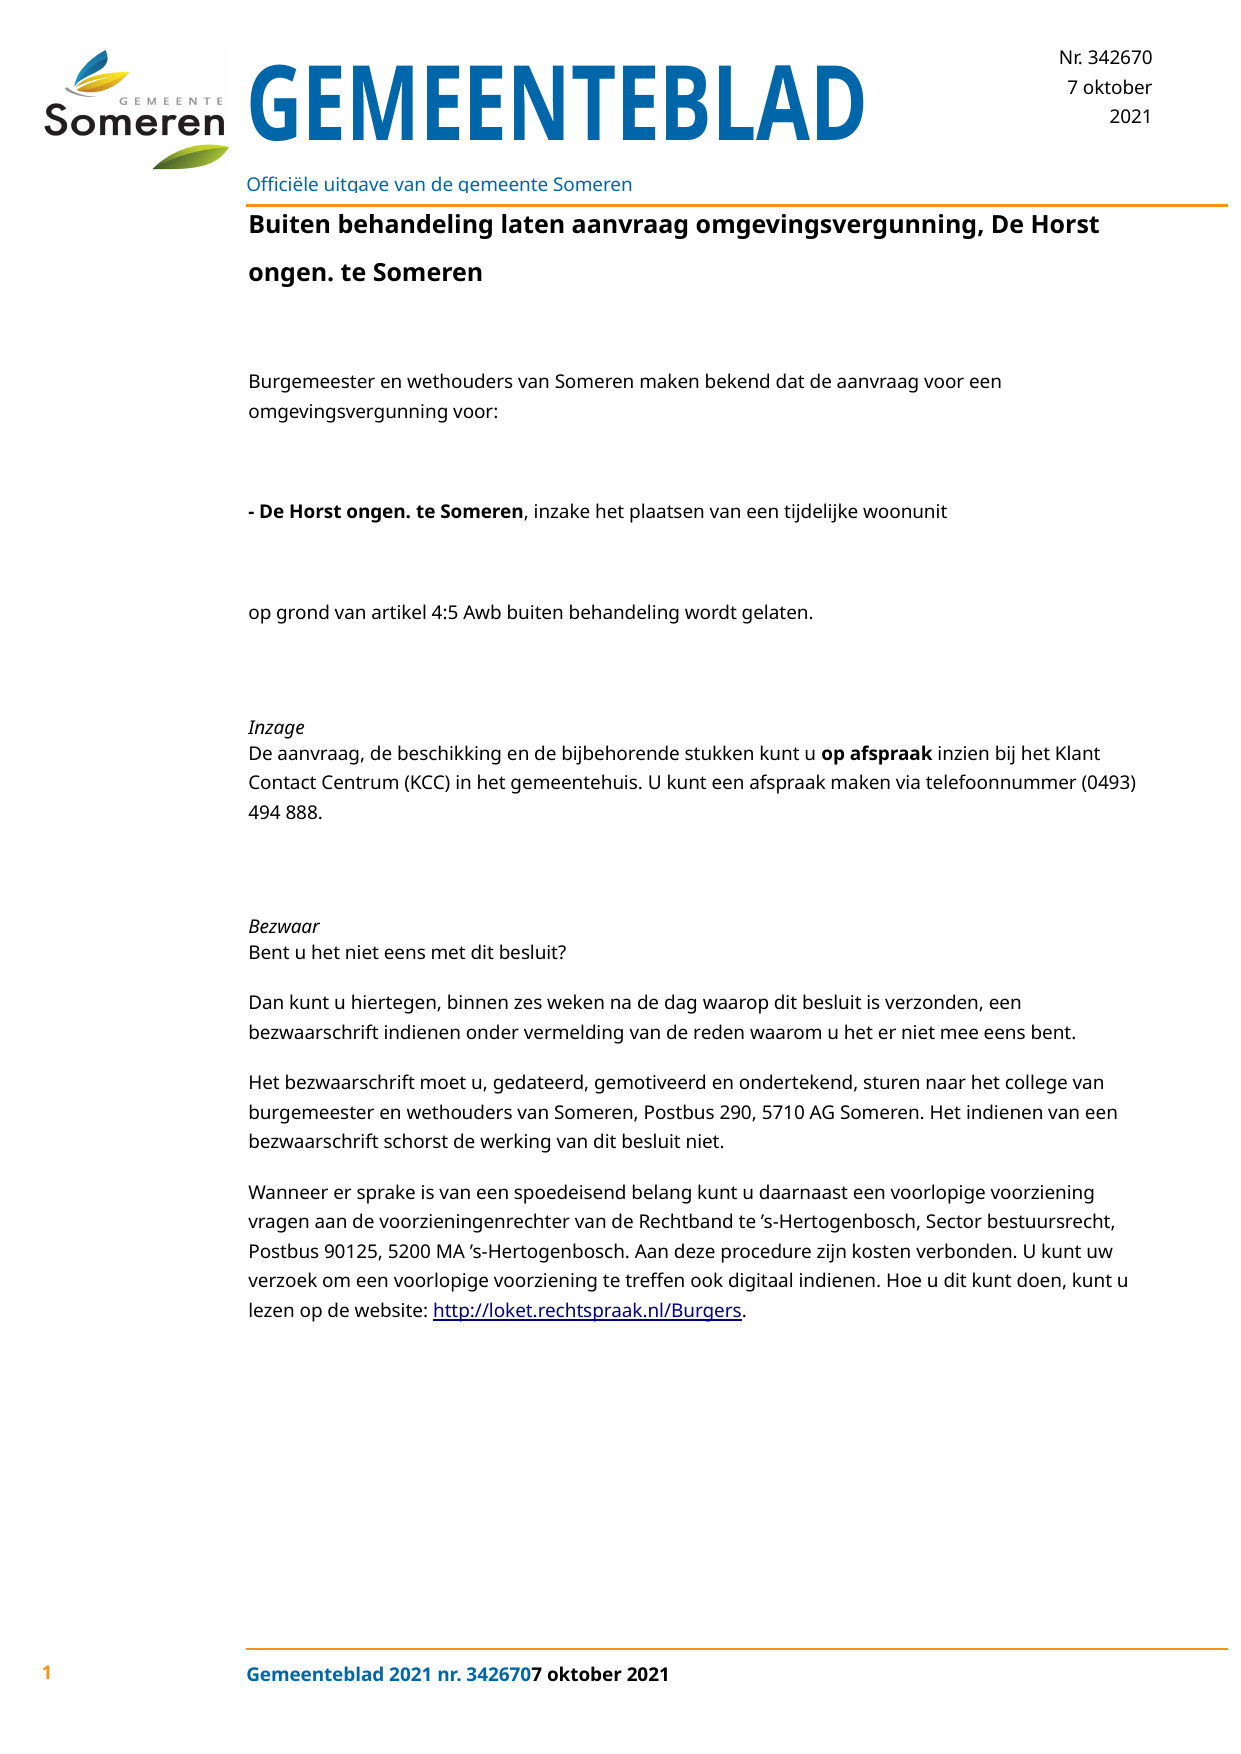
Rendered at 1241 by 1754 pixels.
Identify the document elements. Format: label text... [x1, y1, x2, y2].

text Bent u het niet eens met dit besluit? [248, 939, 1152, 965]
text Inzage [248, 714, 1152, 740]
text op grond van artikel 4:5 Awb buiten behandeling wordt gelaten. [248, 599, 1152, 625]
text Het bezwaarschrift moet u, gedateerd, gemotiveerd en ondertekend, sturen naar het college van burgemeester en wethouders van Someren, Postbus 290, 5710 AG Someren. Het indienen van een bezwaarschrift schorst de werking van dit besluit niet. [248, 1069, 1152, 1154]
text Burgemeester en wethouders van Someren maken bekend dat de aanvraag voor een omgevingsvergunning voor: [248, 368, 1152, 424]
picture [41, 47, 231, 172]
text Wanneer er sprake is van een spoedeisend belang kunt u daarnaast een voorlopige voorziening vragen aan de voorzieningenrechter van de Rechtband te ’s-Hertogenbosch, Sector bestuursrecht, Postbus 90125, 5200 MA ’s-Hertogenbosch. Aan deze procedure zijn kosten verbonden. U kunt uw verzoek om een voorlopige voorziening te treffen ook digitaal indienen. Hoe u dit kunt doen, kunt u lezen op de website: http://loket.rechtspraak.nl/Burgers. [248, 1179, 1152, 1323]
text Dan kunt u hiertegen, binnen zes weken na de dag waarop dit besluit is verzonden, een bezwaarschrift indienen onder vermelding van de reden waarom u het er niet mee eens bent. [248, 989, 1152, 1045]
text Buiten behandeling laten aanvraag omgevingsvergunning, De Horst ongen. te Someren [248, 207, 1152, 288]
text - De Horst ongen. te Someren, inzake het plaatsen van een tijdelijke woonunit [248, 499, 1152, 524]
text De aanvraag, de beschikking en de bijbehorende stukken kunt u op afspraak inzien bij het Klant Contact Centrum (KCC) in het gemeentehuis. U kunt een afspraak maken via telefoonnummer (0493) 494 888. [248, 740, 1152, 824]
text Bezwaar [248, 913, 1152, 939]
